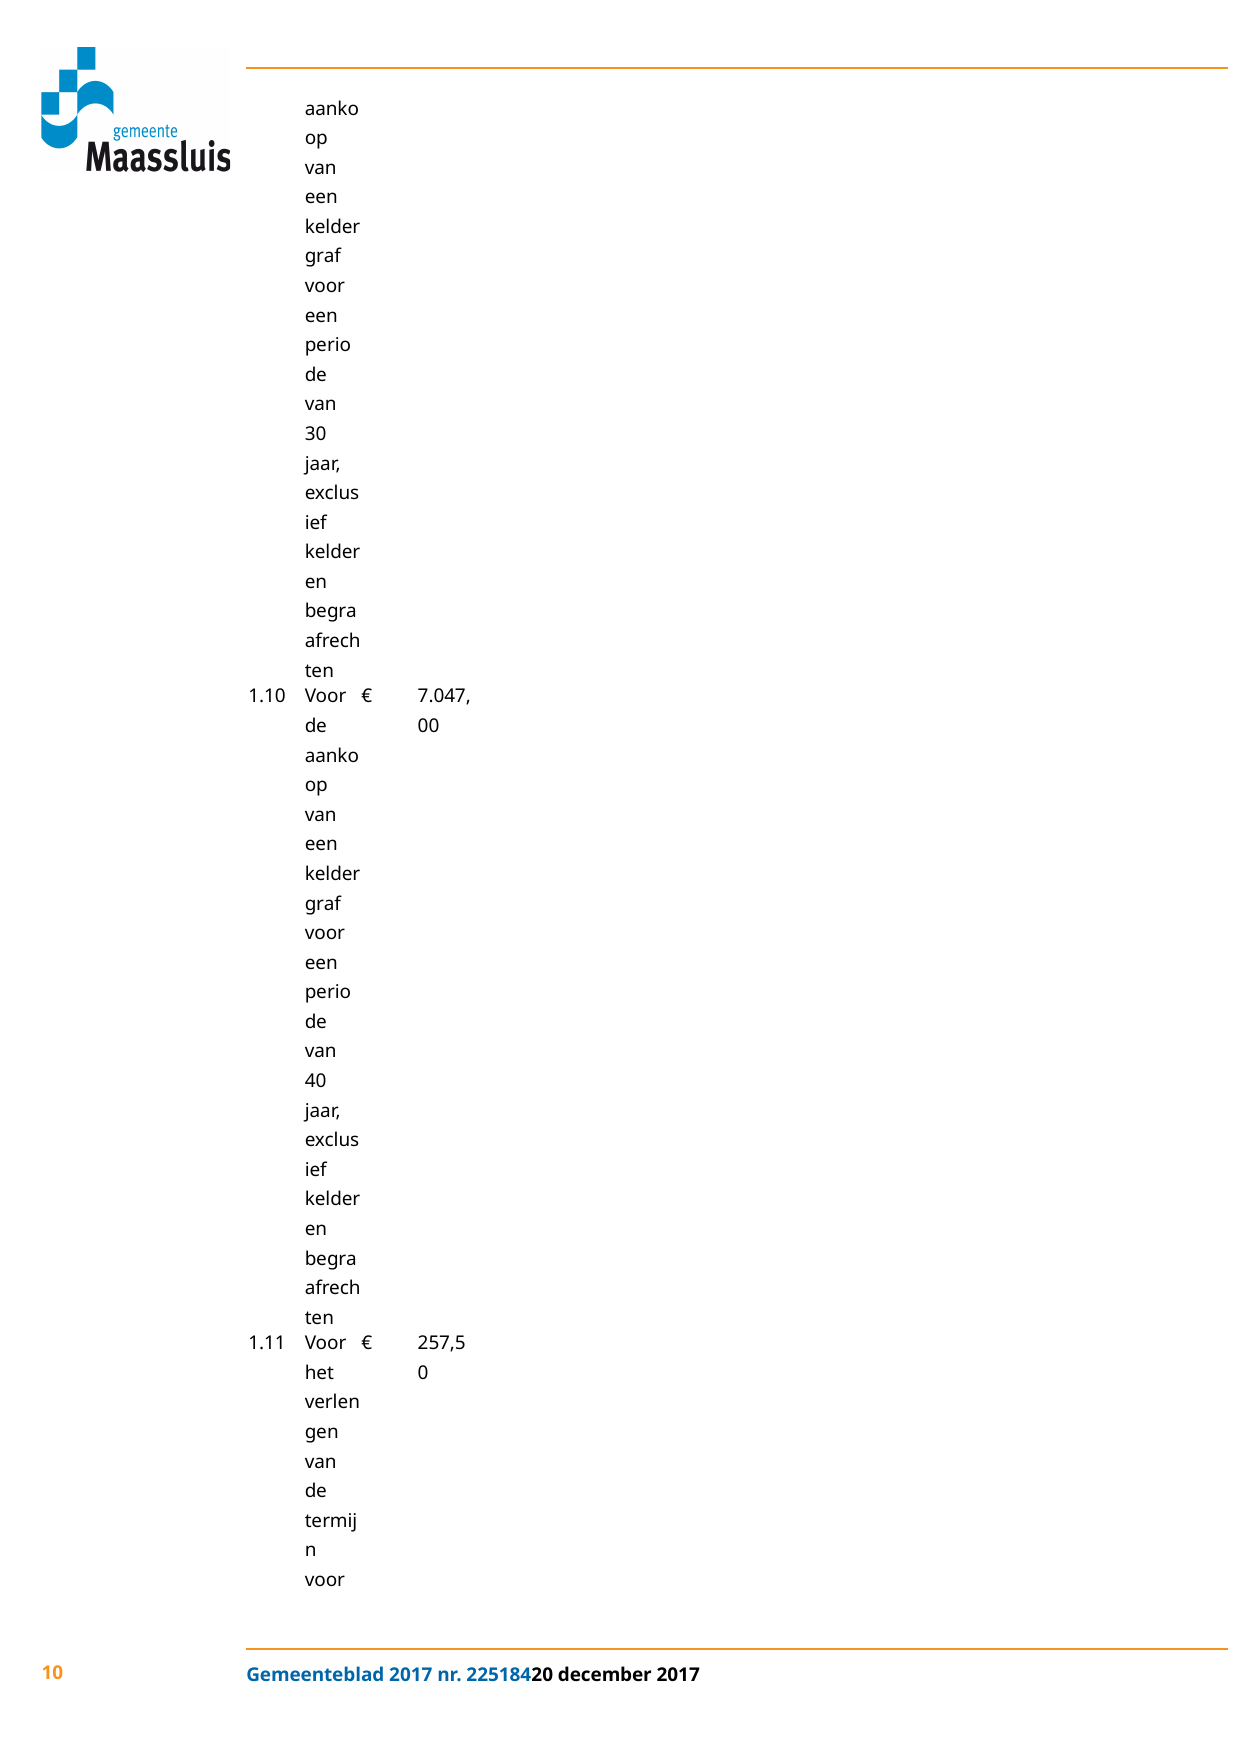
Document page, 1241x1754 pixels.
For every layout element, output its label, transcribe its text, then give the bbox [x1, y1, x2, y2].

picture [41, 47, 77, 92]
table_cell Voor de aankoop van een keldergraf voor een periode van 40 jaar, exclusief kelder en begraafrechten [305, 683, 361, 1329]
table_cell [361, 95, 417, 683]
table_cell [248, 95, 304, 683]
table_cell 257,50 [418, 1330, 474, 1592]
table_cell € [361, 683, 417, 1329]
picture [41, 47, 231, 172]
table_cell 1.10 [248, 683, 304, 1329]
table_cell aankoop van een keldergraf voor een periode van 30 jaar, exclusief kelder en begraafrechten [305, 95, 361, 683]
table_cell [418, 95, 474, 683]
table_cell € [361, 1330, 417, 1592]
table_cell 7.047,00 [418, 683, 474, 1329]
table_cell 1.11 [248, 1330, 304, 1592]
table_cell Voor het verlengen van de termijn voor [305, 1330, 361, 1592]
